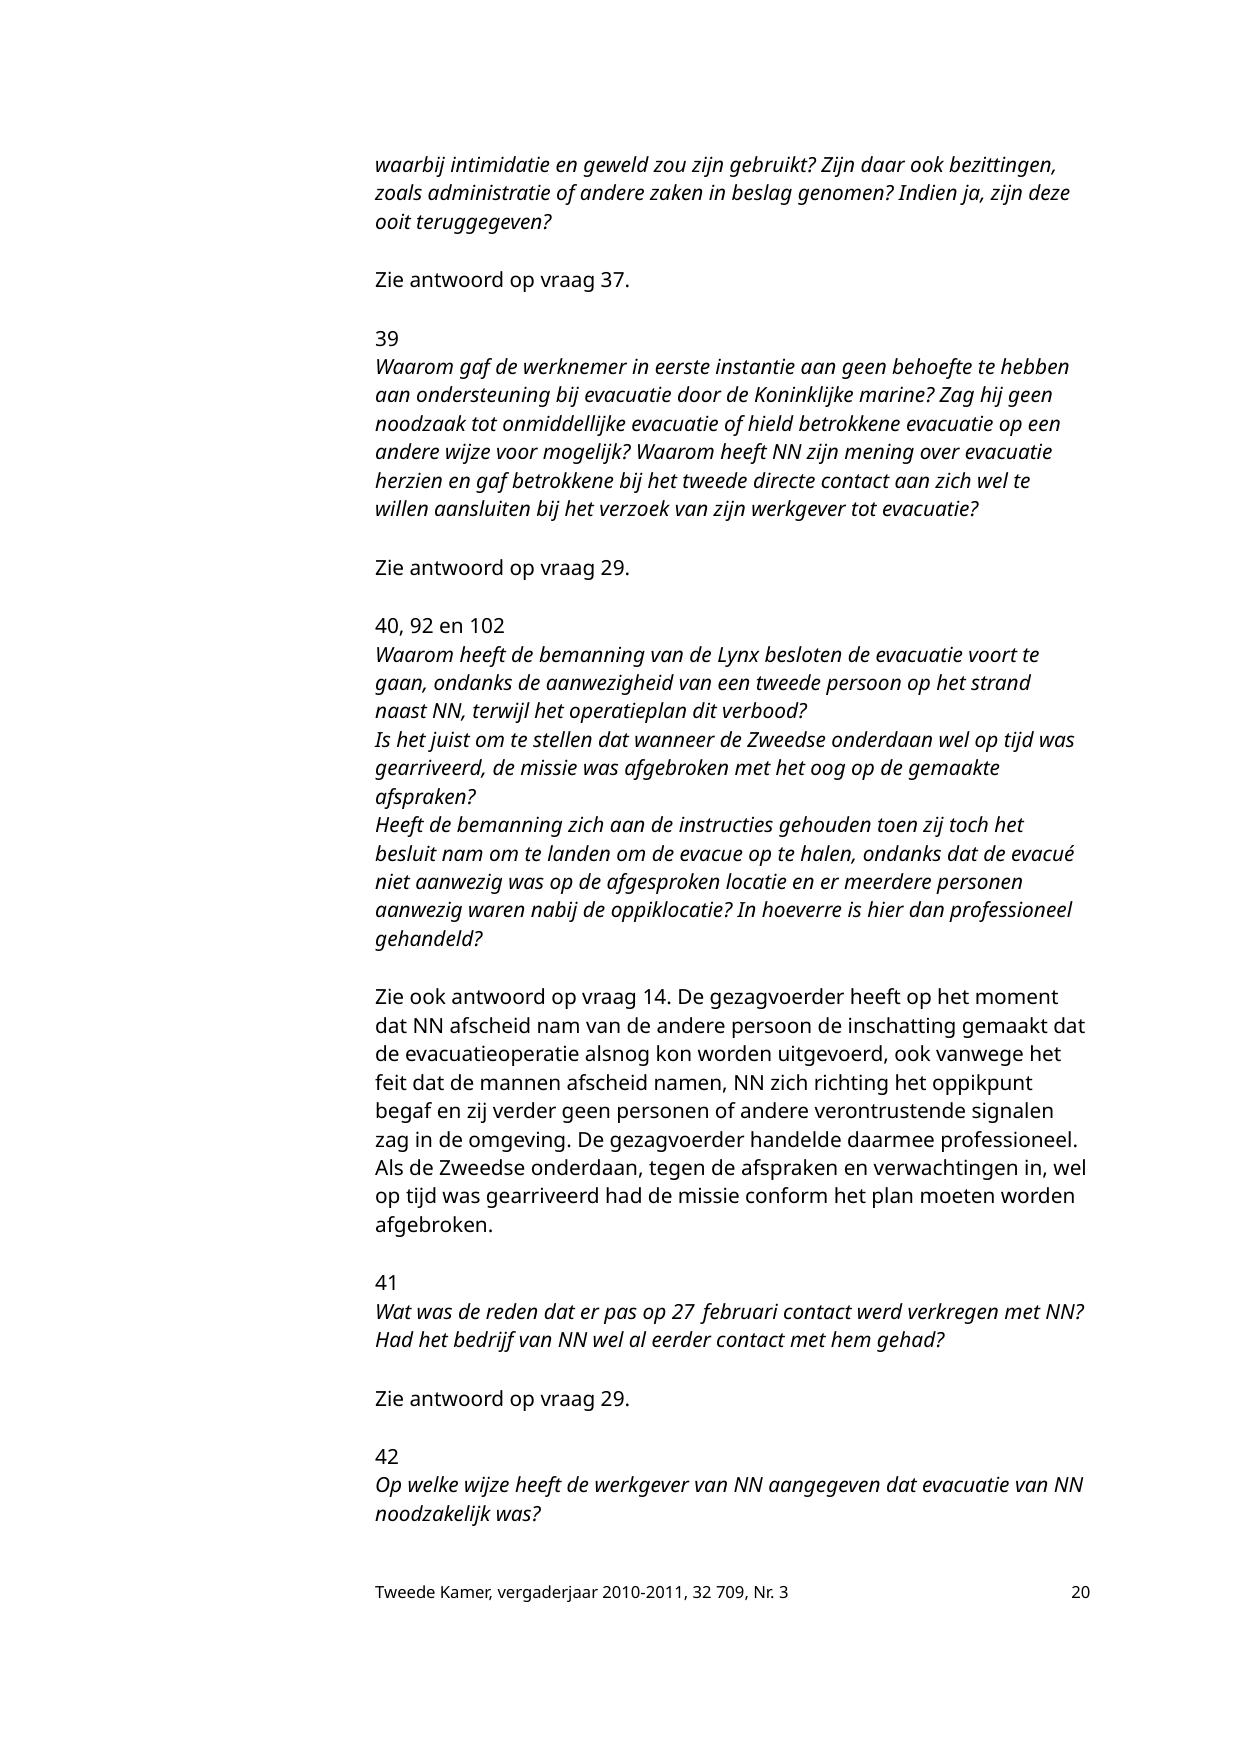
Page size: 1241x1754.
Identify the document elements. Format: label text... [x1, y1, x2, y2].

text 40, 92 en 102 [375, 611, 1090, 640]
text Wat was de reden dat er pas op 27 februari contact werd verkregen met NN? Had het bedrijf van NN wel al eerder contact met hem gehad? [375, 1297, 1090, 1354]
text Zie antwoord op vraag 29. [375, 553, 1090, 581]
text 42 [375, 1442, 1090, 1471]
text waarbij intimidatie en geweld zou zijn gebruikt? Zijn daar ook bezittingen, zoals administratie of andere zaken in beslag genomen? Indien ja, zijn deze ooit teruggegeven? [375, 150, 1090, 235]
text Waarom gaf de werknemer in eerste instantie aan geen behoefte te hebben aan ondersteuning bij evacuatie door de Koninklijke marine? Zag hij geen noodzaak tot onmiddellijke evacuatie of hield betrokkene evacuatie op een andere wijze voor mogelijk? Waarom heeft NN zijn mening over evacuatie herzien en gaf betrokkene bij het tweede directe contact aan zich wel te willen aansluiten bij het verzoek van zijn werkgever tot evacuatie? [375, 352, 1090, 523]
text Zie antwoord op vraag 29. [375, 1384, 1090, 1412]
text Is het juist om te stellen dat wanneer de Zweedse onderdaan wel op tijd was gearriveerd, de missie was afgebroken met het oog op de gemaakte afspraken? [375, 725, 1090, 810]
text 39 [375, 324, 1090, 352]
text Zie ook antwoord op vraag 14. De gezagvoerder heeft op het moment dat NN afscheid nam van de andere persoon de inschatting gemaakt dat de evacuatieoperatie alsnog kon worden uitgevoerd, ook vanwege het feit dat de mannen afscheid namen, NN zich richting het oppikpunt begaf en zij verder geen personen of andere verontrustende signalen zag in de omgeving. De gezagvoerder handelde daarmee professioneel. Als de Zweedse onderdaan, tegen de afspraken en verwachtingen in, wel op tijd was gearriveerd had de missie conform het plan moeten worden afgebroken. [375, 982, 1090, 1238]
text Zie antwoord op vraag 37. [375, 265, 1090, 294]
text Op welke wijze heeft de werkgever van NN aangegeven dat evacuatie van NN noodzakelijk was? [375, 1471, 1090, 1527]
text Waarom heeft de bemanning van de Lynx besloten de evacuatie voort te gaan, ondanks de aanwezigheid van een tweede persoon op het strand naast NN, terwijl het operatieplan dit verbood? [375, 640, 1090, 725]
text Heeft de bemanning zich aan de instructies gehouden toen zij toch het besluit nam om te landen om de evacue op te halen, ondanks dat de evacué niet aanwezig was op de afgesproken locatie en er meerdere personen aanwezig waren nabij de oppiklocatie? In hoeverre is hier dan professioneel gehandeld? [375, 810, 1090, 952]
text 41 [375, 1268, 1090, 1297]
